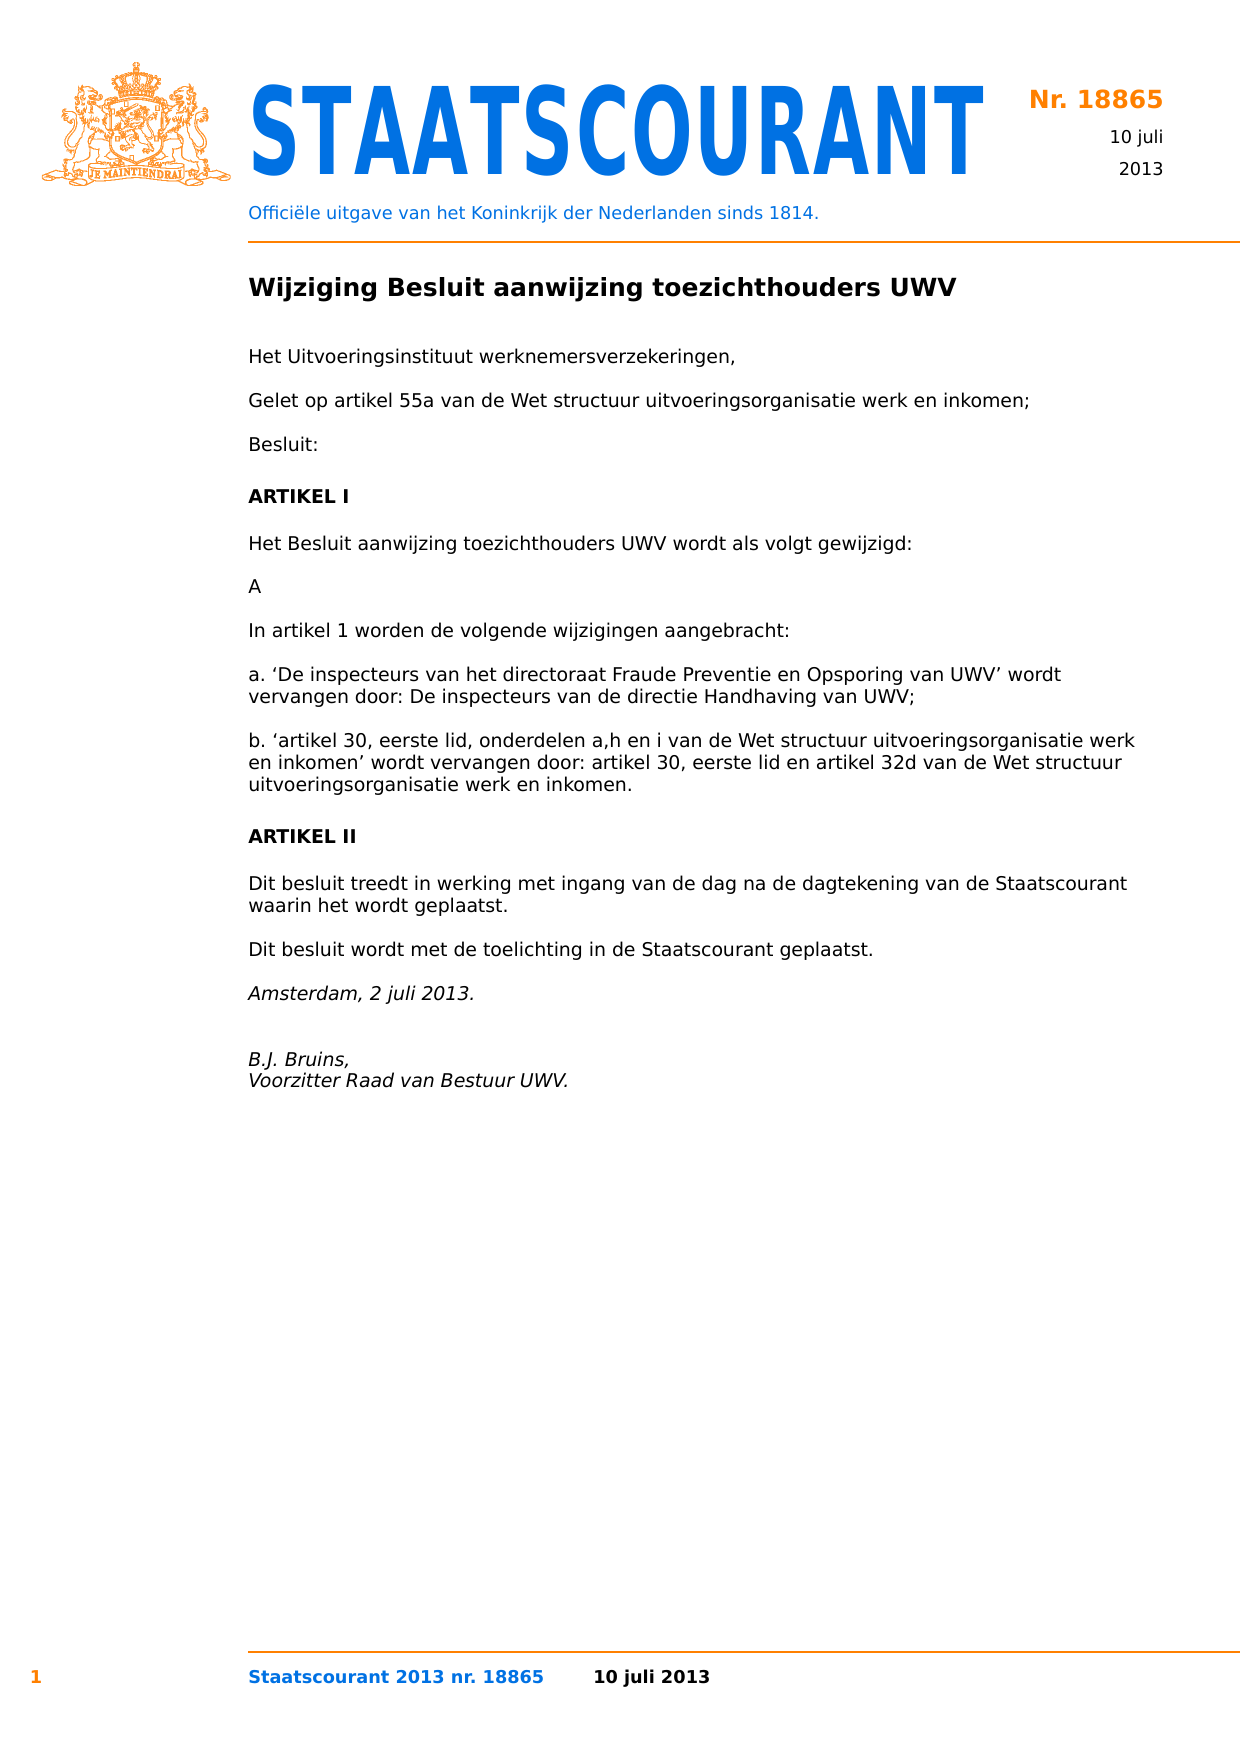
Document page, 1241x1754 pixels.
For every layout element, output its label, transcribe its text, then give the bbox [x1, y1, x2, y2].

table_header STAATSCOURANT [248, 62, 998, 203]
table_cell 10 juli [998, 121, 1240, 153]
text a. ‘De inspecteurs van het directoraat Fraude Preventie en Opsporing van UWV’ wordt vervangen door: De inspecteurs van de directie Handhaving van UWV; [248, 664, 1163, 708]
text Dit besluit treedt in werking met ingang van de dag na de dagtekening van de Staatscourant waarin het wordt geplaatst. [248, 873, 1163, 917]
text Gelet op artikel 55a van de Wet structuur uitvoeringsorganisatie werk en inkomen; [248, 390, 1163, 412]
text Dit besluit wordt met de toelichting in de Staatscourant geplaatst. [248, 939, 1163, 961]
text Het Besluit aanwijzing toezichthouders UWV wordt als volgt gewijzigd: [248, 533, 1163, 554]
text B.J. Bruins, Voorzitter Raad van Bestuur UWV. [248, 1026, 1163, 1092]
table_header Nr. 18865 [998, 62, 1240, 121]
table_cell Officiële uitgave van het Koninkrijk der Nederlanden sinds 1814. [248, 203, 1240, 241]
text A [248, 576, 1163, 598]
table_header [25, 62, 248, 241]
subtitle ARTIKEL II [248, 826, 1163, 848]
picture [41, 62, 231, 186]
text Het Uitvoeringsinstituut werknemersverzekeringen, [248, 346, 1163, 368]
subtitle ARTIKEL I [248, 486, 1163, 508]
table_cell 2013 [998, 153, 1240, 203]
text In artikel 1 worden de volgende wijzigingen aangebracht: [248, 620, 1163, 642]
text b. ‘artikel 30, eerste lid, onderdelen a,h en i van de Wet structuur uitvoeringsorganisatie werk en inkomen’ wordt vervangen door: artikel 30, eerste lid en artikel 32d van de Wet structuur uitvoeringsorganisatie werk en inkomen. [248, 730, 1163, 796]
subtitle Wijziging Besluit aanwijzing toezichthouders UWV [248, 273, 1163, 302]
text Besluit: [248, 434, 1163, 456]
text Amsterdam, 2 juli 2013. [248, 983, 1163, 1004]
